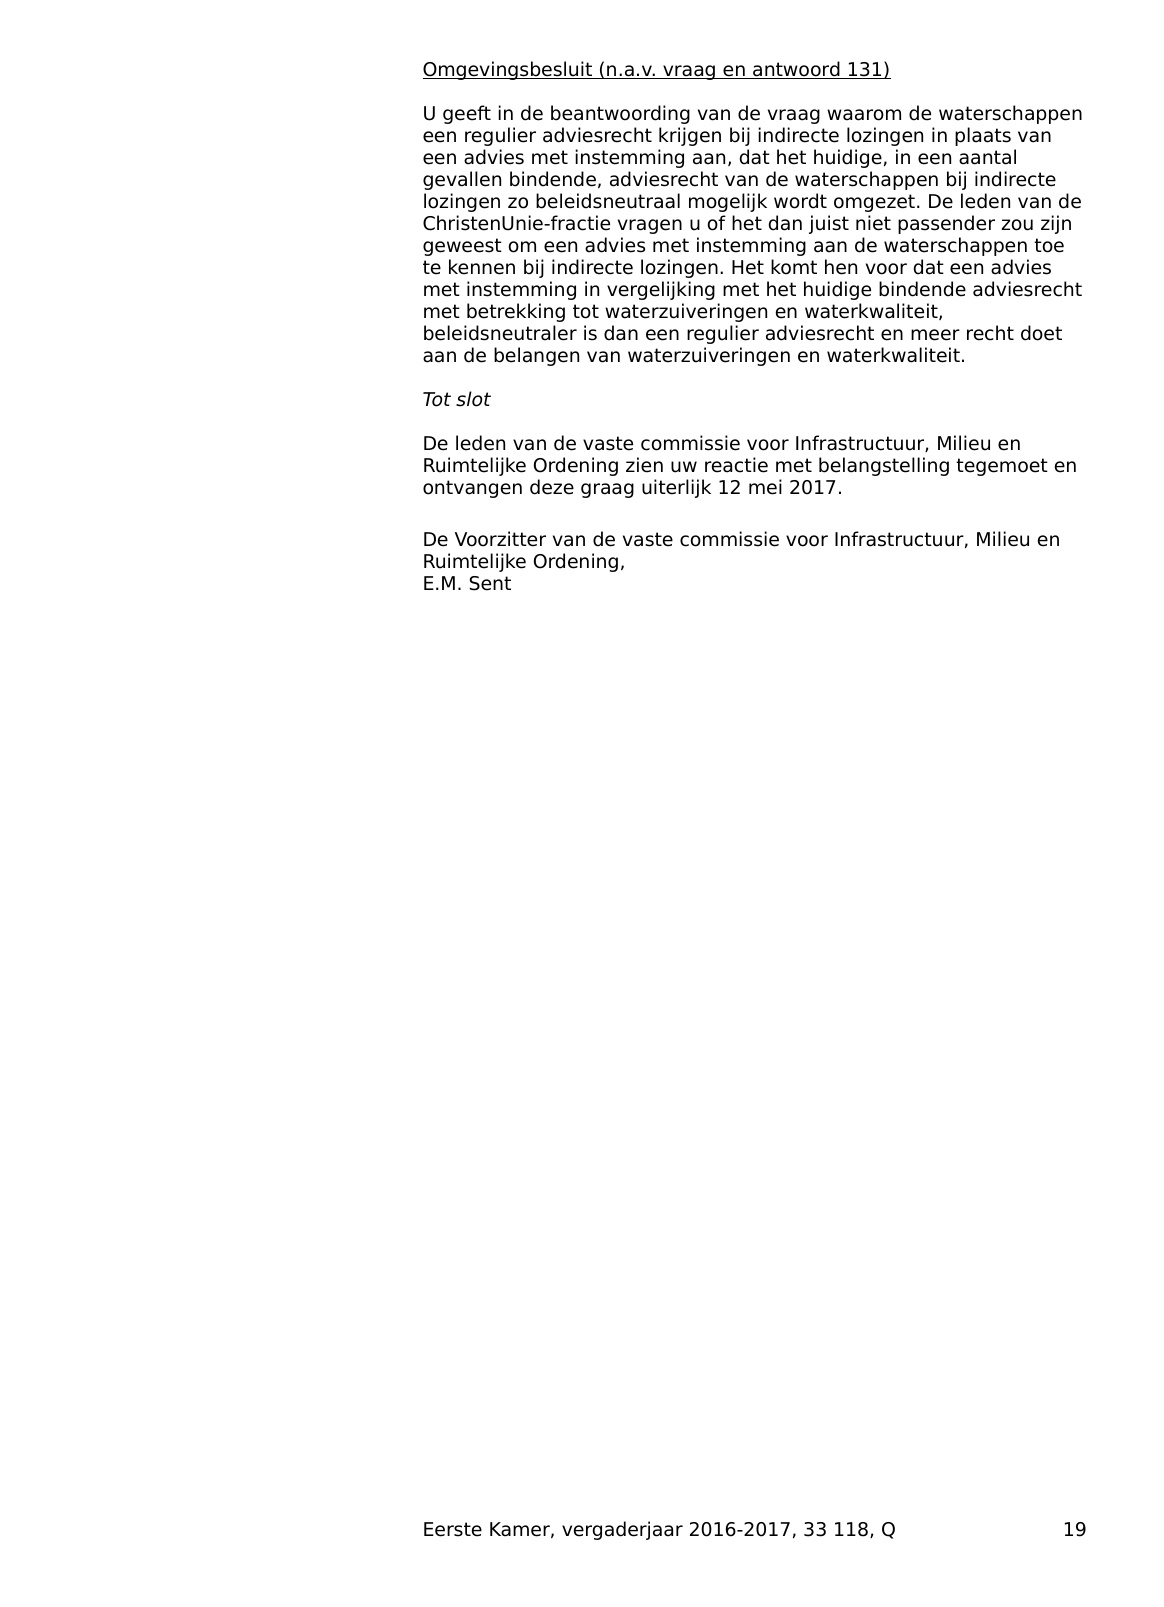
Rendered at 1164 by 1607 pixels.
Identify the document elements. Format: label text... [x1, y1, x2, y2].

text De Voorzitter van de vaste commissie voor Infrastructuur, Milieu en Ruimtelijke Ordening, E.M. Sent [422, 529, 1087, 595]
text De leden van de vaste commissie voor Infrastructuur, Milieu en Ruimtelijke Ordening zien uw reactie met belangstelling tegemoet en ontvangen deze graag uiterlijk 12 mei 2017. [422, 433, 1087, 499]
text U geeft in de beantwoording van de vraag waarom de waterschappen een regulier adviesrecht krijgen bij indirecte lozingen in plaats van een advies met instemming aan, dat het huidige, in een aantal gevallen bindende, adviesrecht van de waterschappen bij indirecte lozingen zo beleidsneutraal mogelijk wordt omgezet. De leden van de ChristenUnie-fractie vragen u of het dan juist niet passender zou zijn geweest om een advies met instemming aan de waterschappen toe te kennen bij indirecte lozingen. Het komt hen voor dat een advies met instemming in vergelijking met het huidige bindende adviesrecht met betrekking tot waterzuiveringen en waterkwaliteit, beleidsneutraler is dan een regulier adviesrecht en meer recht doet aan de belangen van waterzuiveringen en waterkwaliteit. [422, 103, 1087, 367]
subtitle Omgevingsbesluit (n.a.v. vraag en antwoord 131) [422, 59, 1087, 81]
subtitle Tot slot [422, 389, 1087, 411]
